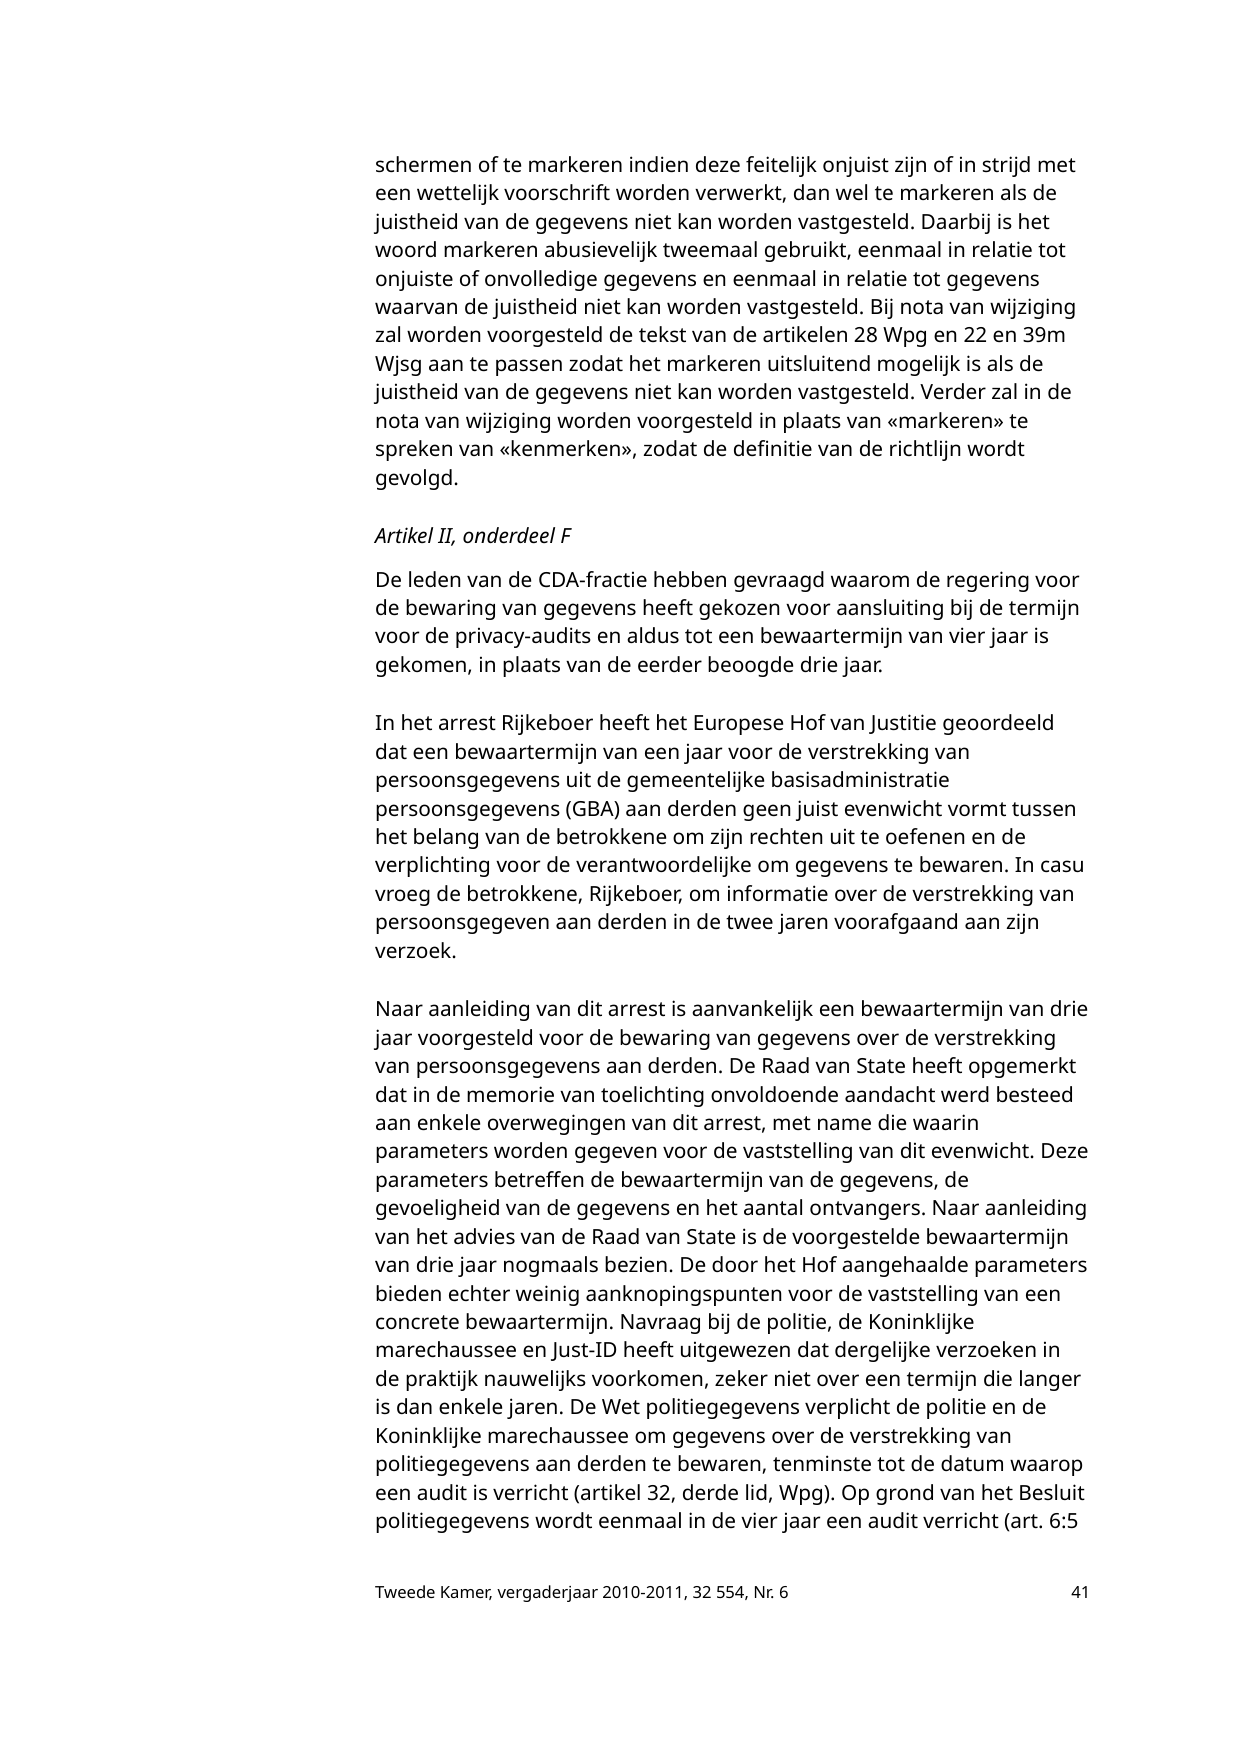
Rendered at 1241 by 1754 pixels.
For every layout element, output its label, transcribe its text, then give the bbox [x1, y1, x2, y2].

text De leden van de CDA-fractie hebben gevraagd waarom de regering voor de bewaring van gegevens heeft gekozen voor aansluiting bij de termijn voor de privacy-audits en aldus tot een bewaartermijn van vier jaar is gekomen, in plaats van de eerder beoogde drie jaar. [375, 565, 1090, 678]
text In het arrest Rijkeboer heeft het Europese Hof van Justitie geoordeeld dat een bewaartermijn van een jaar voor de verstrekking van persoonsgegevens uit de gemeentelijke basisadministratie persoonsgegevens (GBA) aan derden geen juist evenwicht vormt tussen het belang van de betrokkene om zijn rechten uit te oefenen en de verplichting voor de verantwoordelijke om gegevens te bewaren. In casu vroeg de betrokkene, Rijkeboer, om informatie over de verstrekking van persoonsgegeven aan derden in de twee jaren voorafgaand aan zijn verzoek. [375, 708, 1090, 964]
text Artikel II, onderdeel F [375, 521, 1090, 550]
text schermen of te markeren indien deze feitelijk onjuist zijn of in strijd met een wettelijk voorschrift worden verwerkt, dan wel te markeren als de juistheid van de gegevens niet kan worden vastgesteld. Daarbij is het woord markeren abusievelijk tweemaal gebruikt, eenmaal in relatie tot onjuiste of onvolledige gegevens en eenmaal in relatie tot gegevens waarvan de juistheid niet kan worden vastgesteld. Bij nota van wijziging zal worden voorgesteld de tekst van de artikelen 28 Wpg en 22 en 39m Wjsg aan te passen zodat het markeren uitsluitend mogelijk is als de juistheid van de gegevens niet kan worden vastgesteld. Verder zal in de nota van wijziging worden voorgesteld in plaats van «markeren» te spreken van «kenmerken», zodat de definitie van de richtlijn wordt gevolgd. [375, 150, 1090, 491]
text Naar aanleiding van dit arrest is aanvankelijk een bewaartermijn van drie jaar voorgesteld voor de bewaring van gegevens over de verstrekking van persoonsgegevens aan derden. De Raad van State heeft opgemerkt dat in de memorie van toelichting onvoldoende aandacht werd besteed aan enkele overwegingen van dit arrest, met name die waarin parameters worden gegeven voor de vaststelling van dit evenwicht. Deze parameters betreffen de bewaartermijn van de gegevens, de gevoeligheid van de gegevens en het aantal ontvangers. Naar aanleiding van het advies van de Raad van State is de voorgestelde bewaartermijn van drie jaar nogmaals bezien. De door het Hof aangehaalde parameters bieden echter weinig aanknopingspunten voor de vaststelling van een concrete bewaartermijn. Navraag bij de politie, de Koninklijke marechaussee en Just-ID heeft uitgewezen dat dergelijke verzoeken in de praktijk nauwelijks voorkomen, zeker niet over een termijn die langer is dan enkele jaren. De Wet politiegegevens verplicht de politie en de Koninklijke marechaussee om gegevens over de verstrekking van politiegegevens aan derden te bewaren, tenminste tot de datum waarop een audit is verricht (artikel 32, derde lid, Wpg). Op grond van het Besluit politiegegevens wordt eenmaal in de vier jaar een audit verricht (art. 6:5 [375, 994, 1090, 1535]
